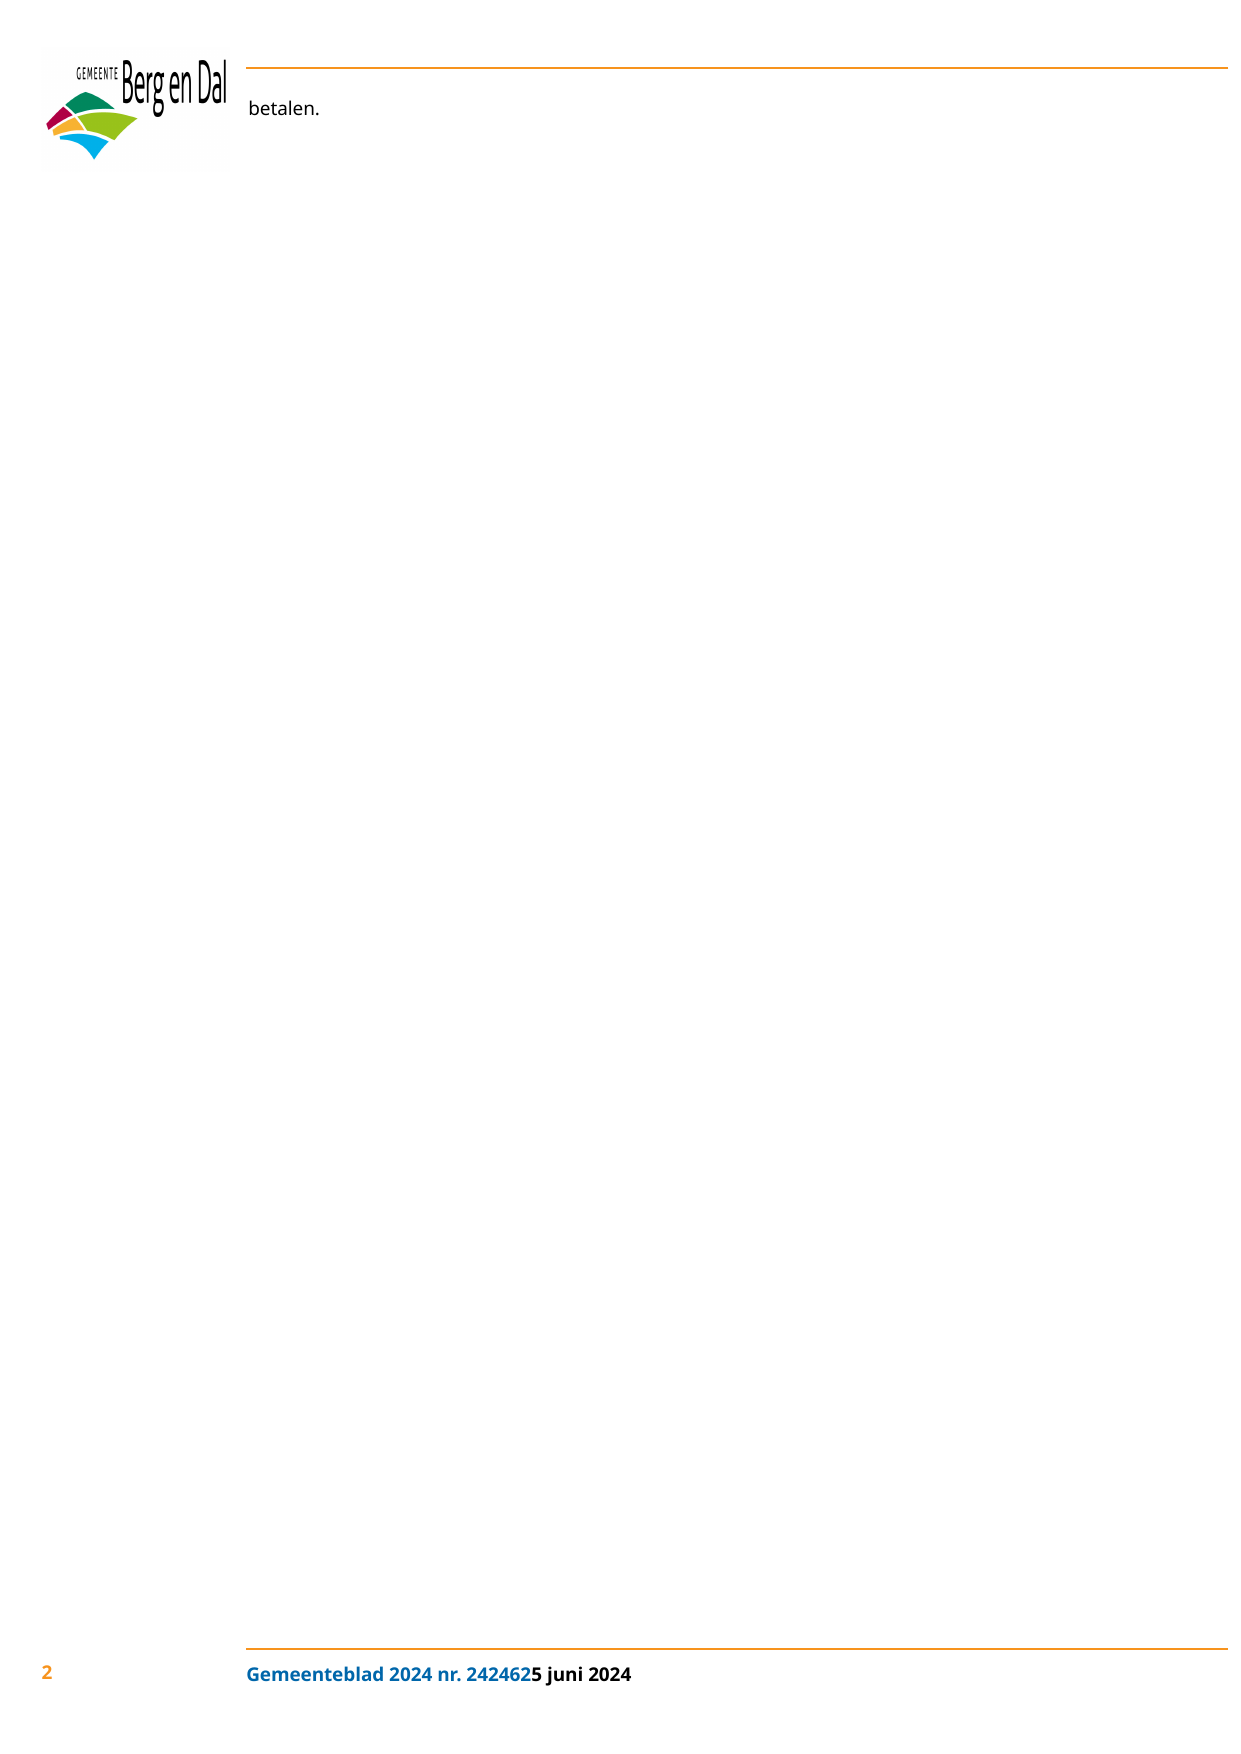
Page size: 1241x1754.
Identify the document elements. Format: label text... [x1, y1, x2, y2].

text betalen. [248, 95, 1152, 121]
picture [41, 47, 231, 172]
